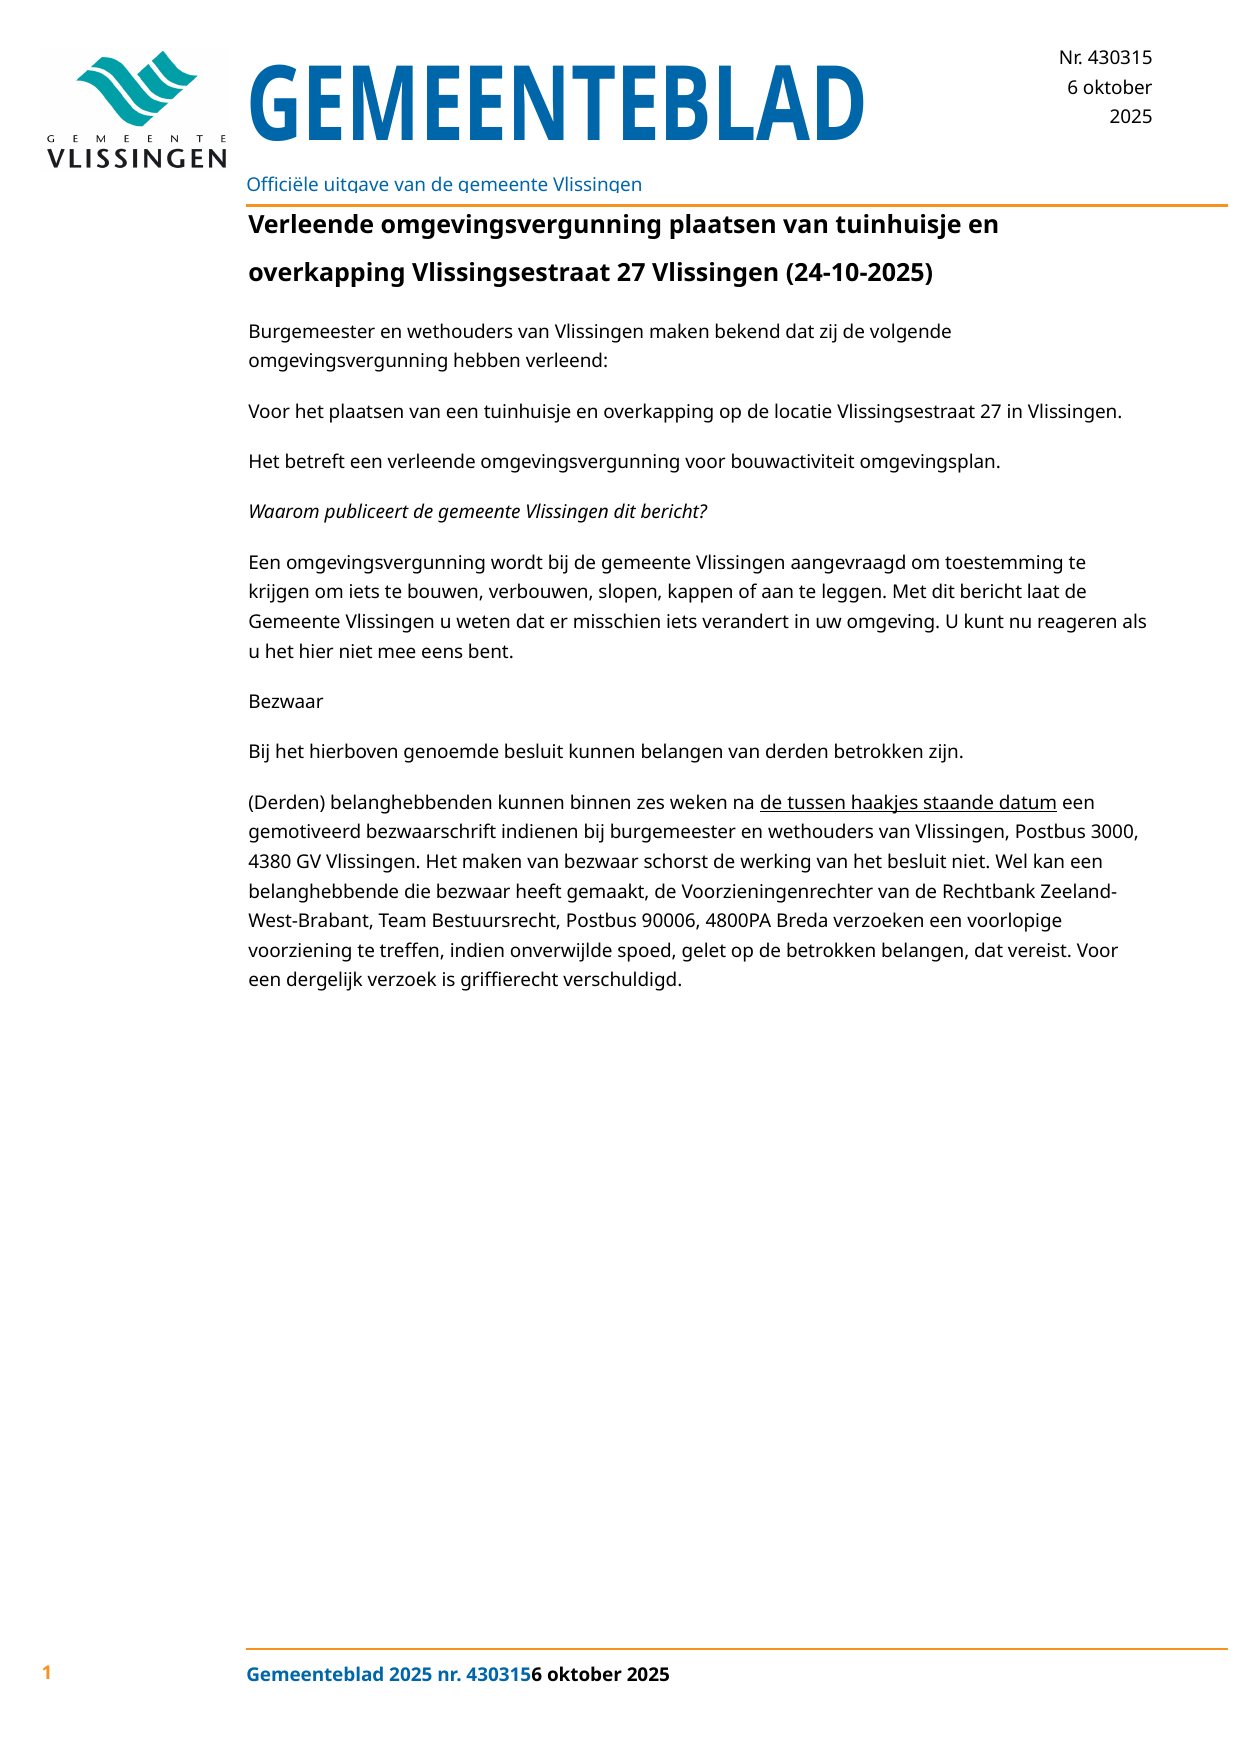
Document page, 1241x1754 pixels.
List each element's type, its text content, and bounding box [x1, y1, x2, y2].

text Verleende omgevingsvergunning plaatsen van tuinhuisje en overkapping Vlissingsestraat 27 Vlissingen (24-10-2025) [248, 207, 1152, 288]
text Het betreft een verleende omgevingsvergunning voor bouwactiviteit omgevingsplan. [248, 448, 1152, 474]
picture [41, 47, 231, 172]
text Waarom publiceert de gemeente Vlissingen dit bericht? [248, 499, 1152, 524]
text Bezwaar [248, 688, 1152, 714]
text Burgemeester en wethouders van Vlissingen maken bekend dat zij de volgende omgevingsvergunning hebben verleend: [248, 318, 1152, 373]
text Bij het hierboven genoemde besluit kunnen belangen van derden betrokken zijn. [248, 739, 1152, 764]
text Een omgevingsvergunning wordt bij de gemeente Vlissingen aangevraagd om toestemming te krijgen om iets te bouwen, verbouwen, slopen, kappen of aan te leggen. Met dit bericht laat de Gemeente Vlissingen u weten dat er misschien iets verandert in uw omgeving. U kunt nu reageren als u het hier niet mee eens bent. [248, 549, 1152, 664]
text Voor het plaatsen van een tuinhuisje en overkapping op de locatie Vlissingsestraat 27 in Vlissingen. [248, 398, 1152, 424]
text (Derden) belanghebbenden kunnen binnen zes weken na de tussen haakjes staande datum een gemotiveerd bezwaarschrift indienen bij burgemeester en wethouders van Vlissingen, Postbus 3000, 4380 GV Vlissingen. Het maken van bezwaar schorst de werking van het besluit niet. Wel kan een belanghebbende die bezwaar heeft gemaakt, de Voorzieningenrechter van de Rechtbank Zeeland-West-Brabant, Team Bestuursrecht, Postbus 90006, 4800PA Breda verzoeken een voorlopige voorziening te treffen, indien onverwijlde spoed, gelet op de betrokken belangen, dat vereist. Voor een dergelijk verzoek is griffierecht verschuldigd. [248, 789, 1152, 992]
